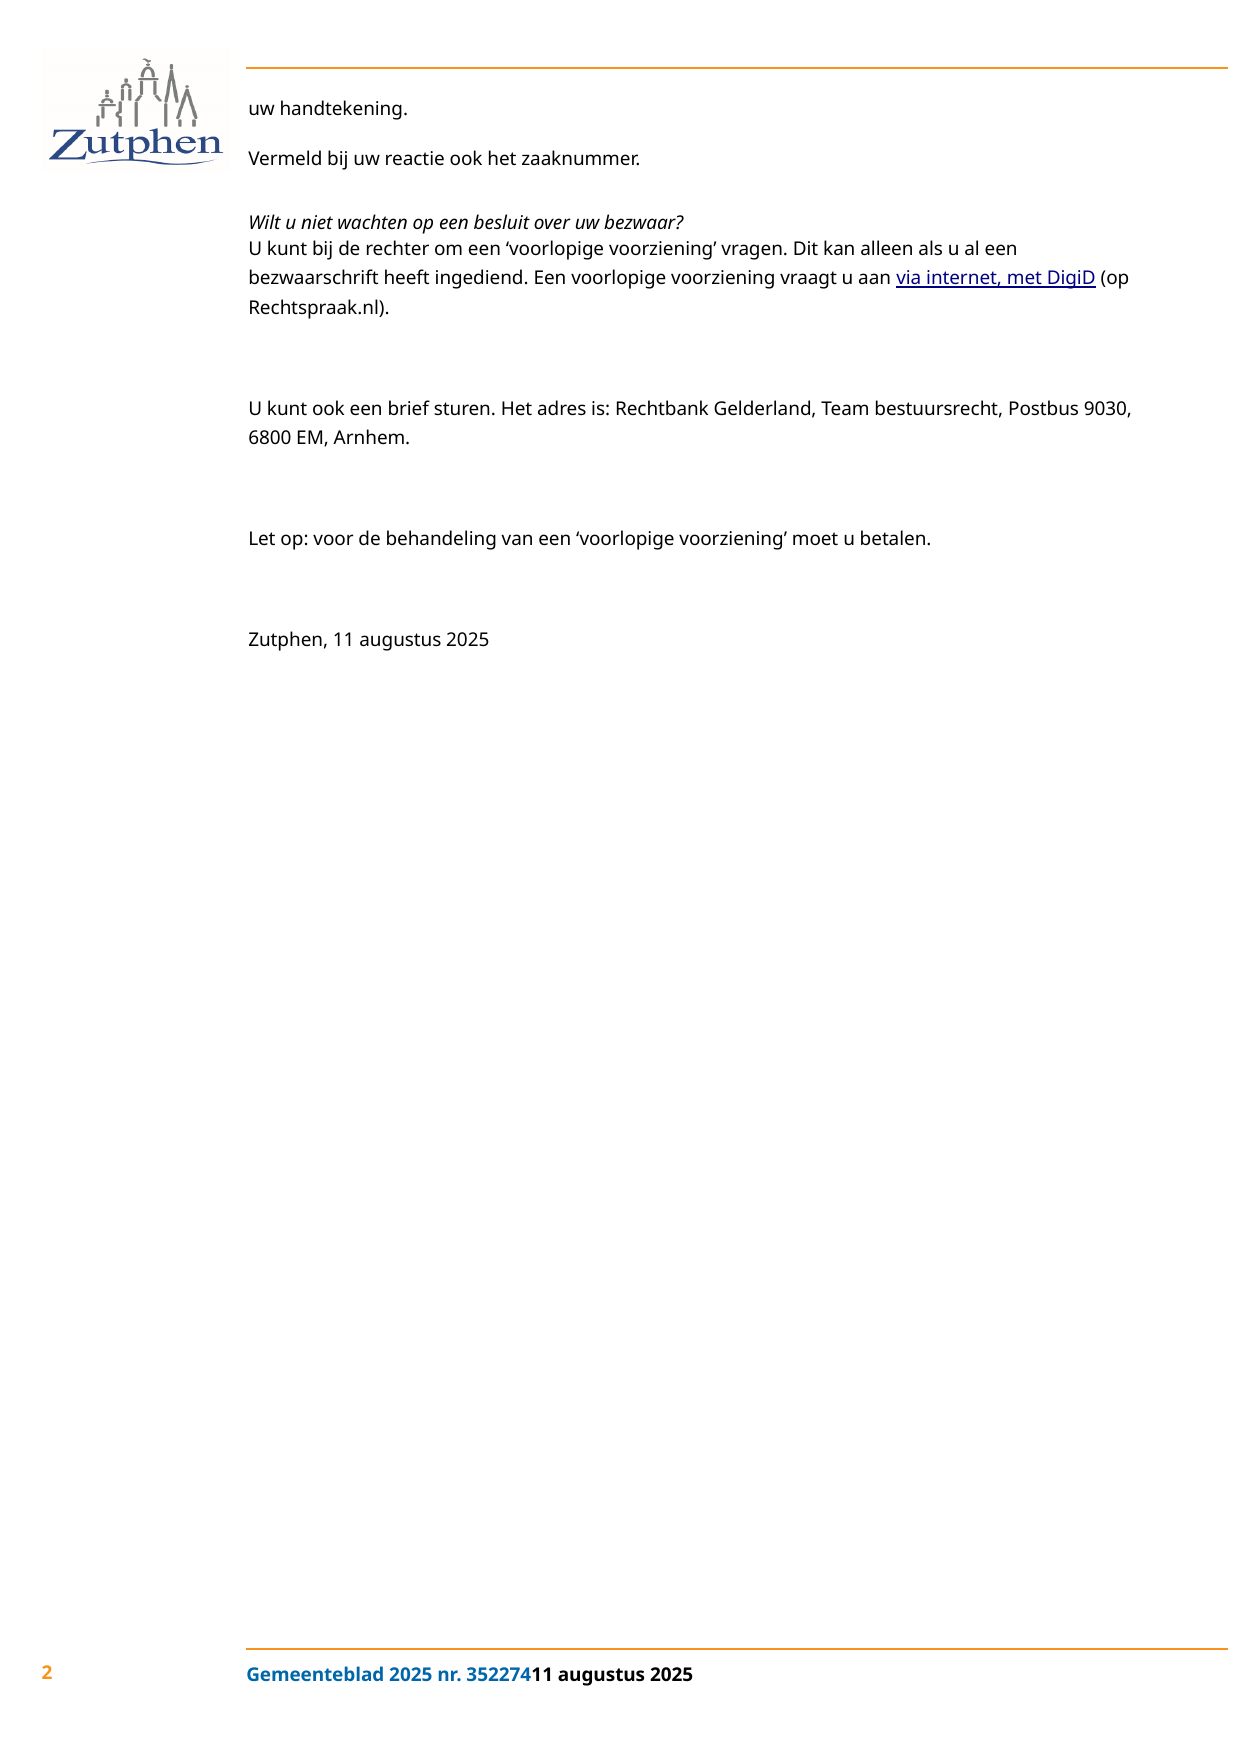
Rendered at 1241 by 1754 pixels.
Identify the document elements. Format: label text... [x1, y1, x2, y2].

text Zutphen, 11 augustus 2025 [248, 626, 1152, 652]
text Wilt u niet wachten op een besluit over uw bezwaar? [248, 209, 1152, 235]
text U kunt bij de rechter om een ‘voorlopige voorziening’ vragen. Dit kan alleen als u al een bezwaarschrift heeft ingediend. Een voorlopige voorziening vraagt u aan via internet, met DigiD (op Rechtspraak.nl). [248, 235, 1152, 320]
picture [41, 47, 231, 172]
text Let op: voor de behandeling van een ‘voorlopige voorziening’ moet u betalen. [248, 525, 1152, 551]
text uw handtekening. [248, 95, 1152, 121]
text Vermeld bij uw reactie ook het zaaknummer. [248, 145, 1152, 171]
text U kunt ook een brief sturen. Het adres is: Rechtbank Gelderland, Team bestuursrecht, Postbus 9030, 6800 EM, Arnhem. [248, 395, 1152, 450]
